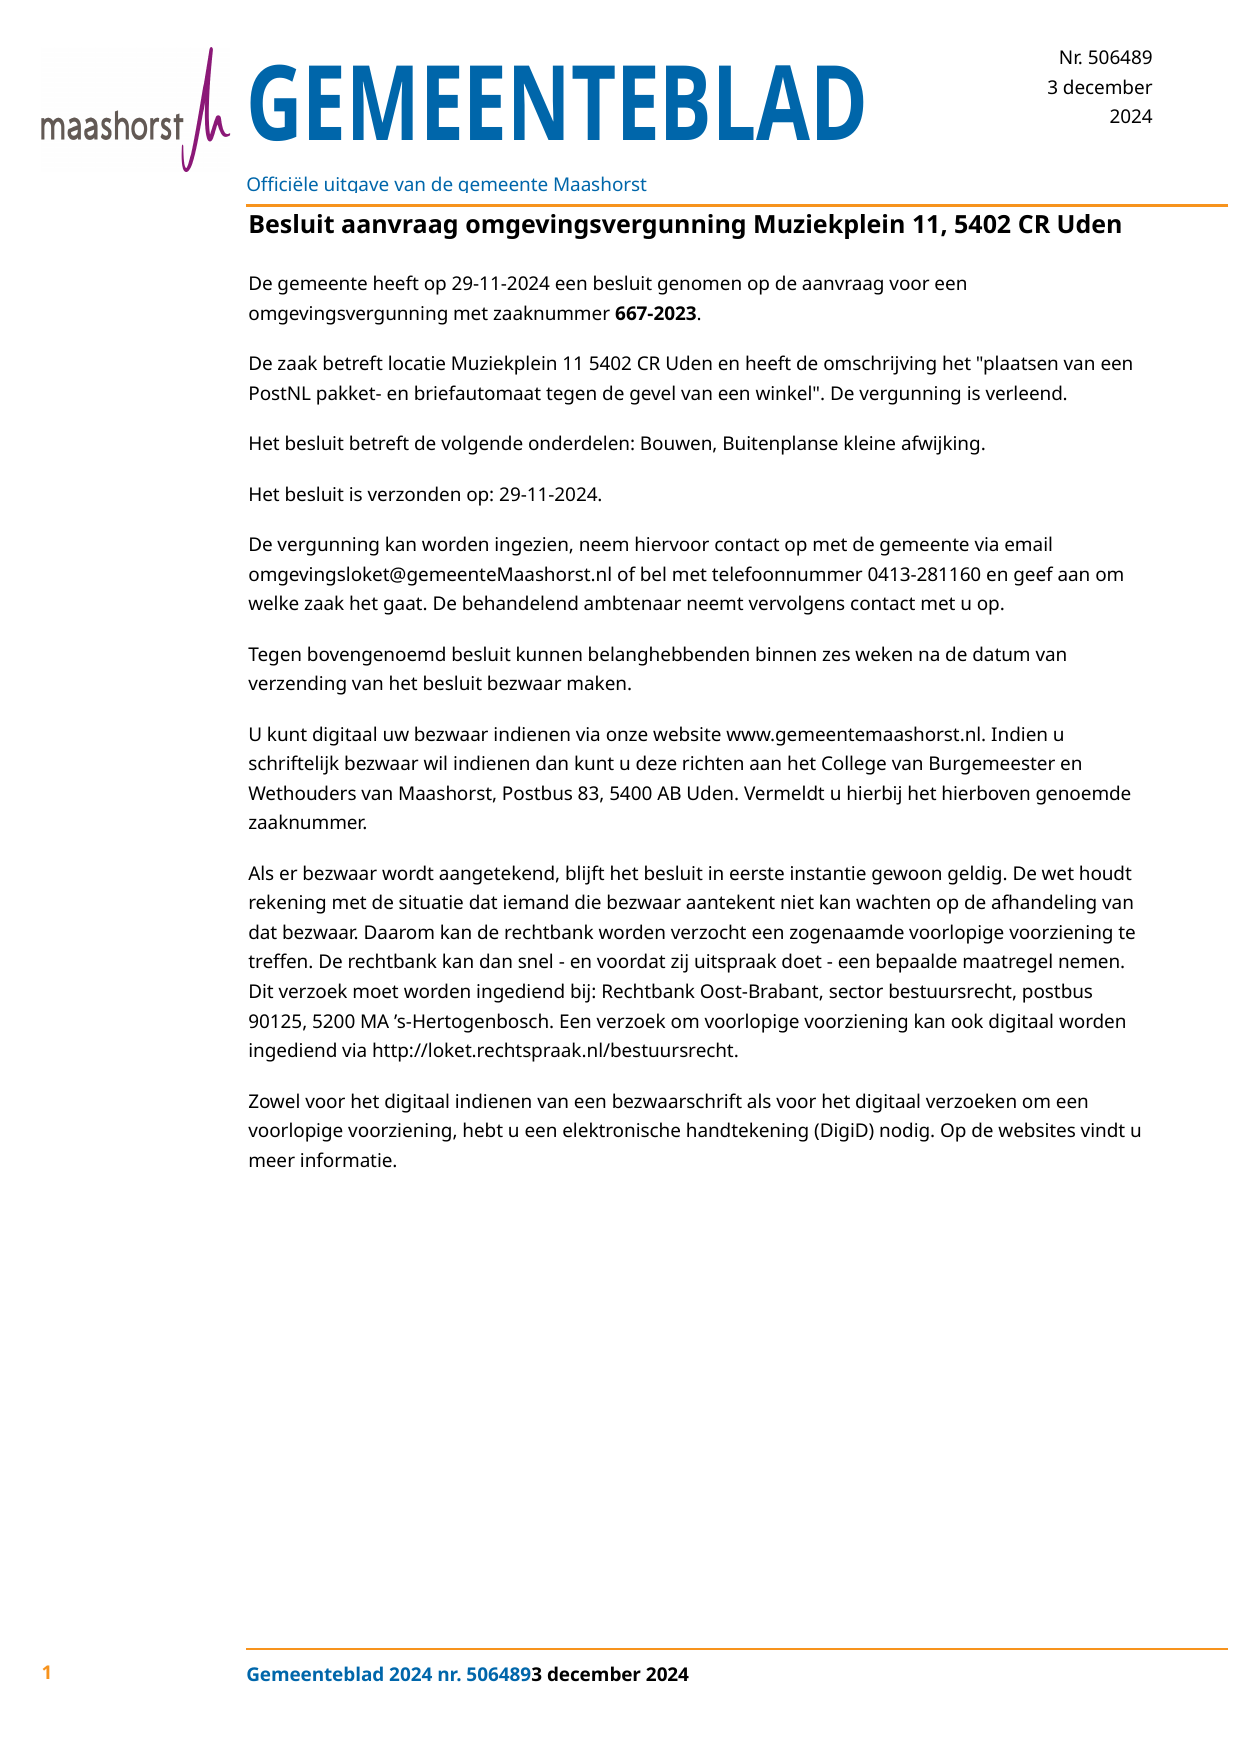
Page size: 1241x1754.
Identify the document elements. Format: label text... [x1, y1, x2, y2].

text De zaak betreft locatie Muziekplein 11 5402 CR Uden en heeft de omschrijving het "plaatsen van een PostNL pakket- en briefautomaat tegen de gevel van een winkel". De vergunning is verleend. [248, 350, 1152, 406]
text Besluit aanvraag omgevingsvergunning Muziekplein 11, 5402 CR Uden [248, 207, 1152, 241]
text De gemeente heeft op 29-11-2024 een besluit genomen op de aanvraag voor een omgevingsvergunning met zaaknummer 667-2023. [248, 270, 1152, 326]
text Het besluit is verzonden op: 29-11-2024. [248, 481, 1152, 506]
text Het besluit betreft de volgende onderdelen: Bouwen, Buitenplanse kleine afwijking. [248, 430, 1152, 456]
picture [41, 47, 231, 172]
text De vergunning kan worden ingezien, neem hiervoor contact op met de gemeente via email omgevingsloket@gemeenteMaashorst.nl of bel met telefoonnummer 0413-281160 en geef aan om welke zaak het gaat. De behandelend ambtenaar neemt vervolgens contact met u op. [248, 531, 1152, 616]
text Als er bezwaar wordt aangetekend, blijft het besluit in eerste instantie gewoon geldig. De wet houdt rekening met de situatie dat iemand die bezwaar aantekent niet kan wachten op de afhandeling van dat bezwaar. Daarom kan de rechtbank worden verzocht een zogenaamde voorlopige voorziening te treffen. De rechtbank kan dan snel - en voordat zij uitspraak doet - een bepaalde maatregel nemen. Dit verzoek moet worden ingediend bij: Rechtbank Oost-Brabant, sector bestuursrecht, postbus 90125, 5200 MA ’s-Hertogenbosch. Een verzoek om voorlopige voorziening kan ook digitaal worden ingediend via http://loket.rechtspraak.nl/bestuursrecht. [248, 860, 1152, 1063]
text U kunt digitaal uw bezwaar indienen via onze website www.gemeentemaashorst.nl. Indien u schriftelijk bezwaar wil indienen dan kunt u deze richten aan het College van Burgemeester en Wethouders van Maashorst, Postbus 83, 5400 AB Uden. Vermeldt u hierbij het hierboven genoemde zaaknummer. [248, 721, 1152, 835]
text Tegen bovengenoemd besluit kunnen belanghebbenden binnen zes weken na de datum van verzending van het besluit bezwaar maken. [248, 641, 1152, 696]
text Zowel voor het digitaal indienen van een bezwaarschrift als voor het digitaal verzoeken om een voorlopige voorziening, hebt u een elektronische handtekening (DigiD) nodig. Op de websites vindt u meer informatie. [248, 1088, 1152, 1173]
